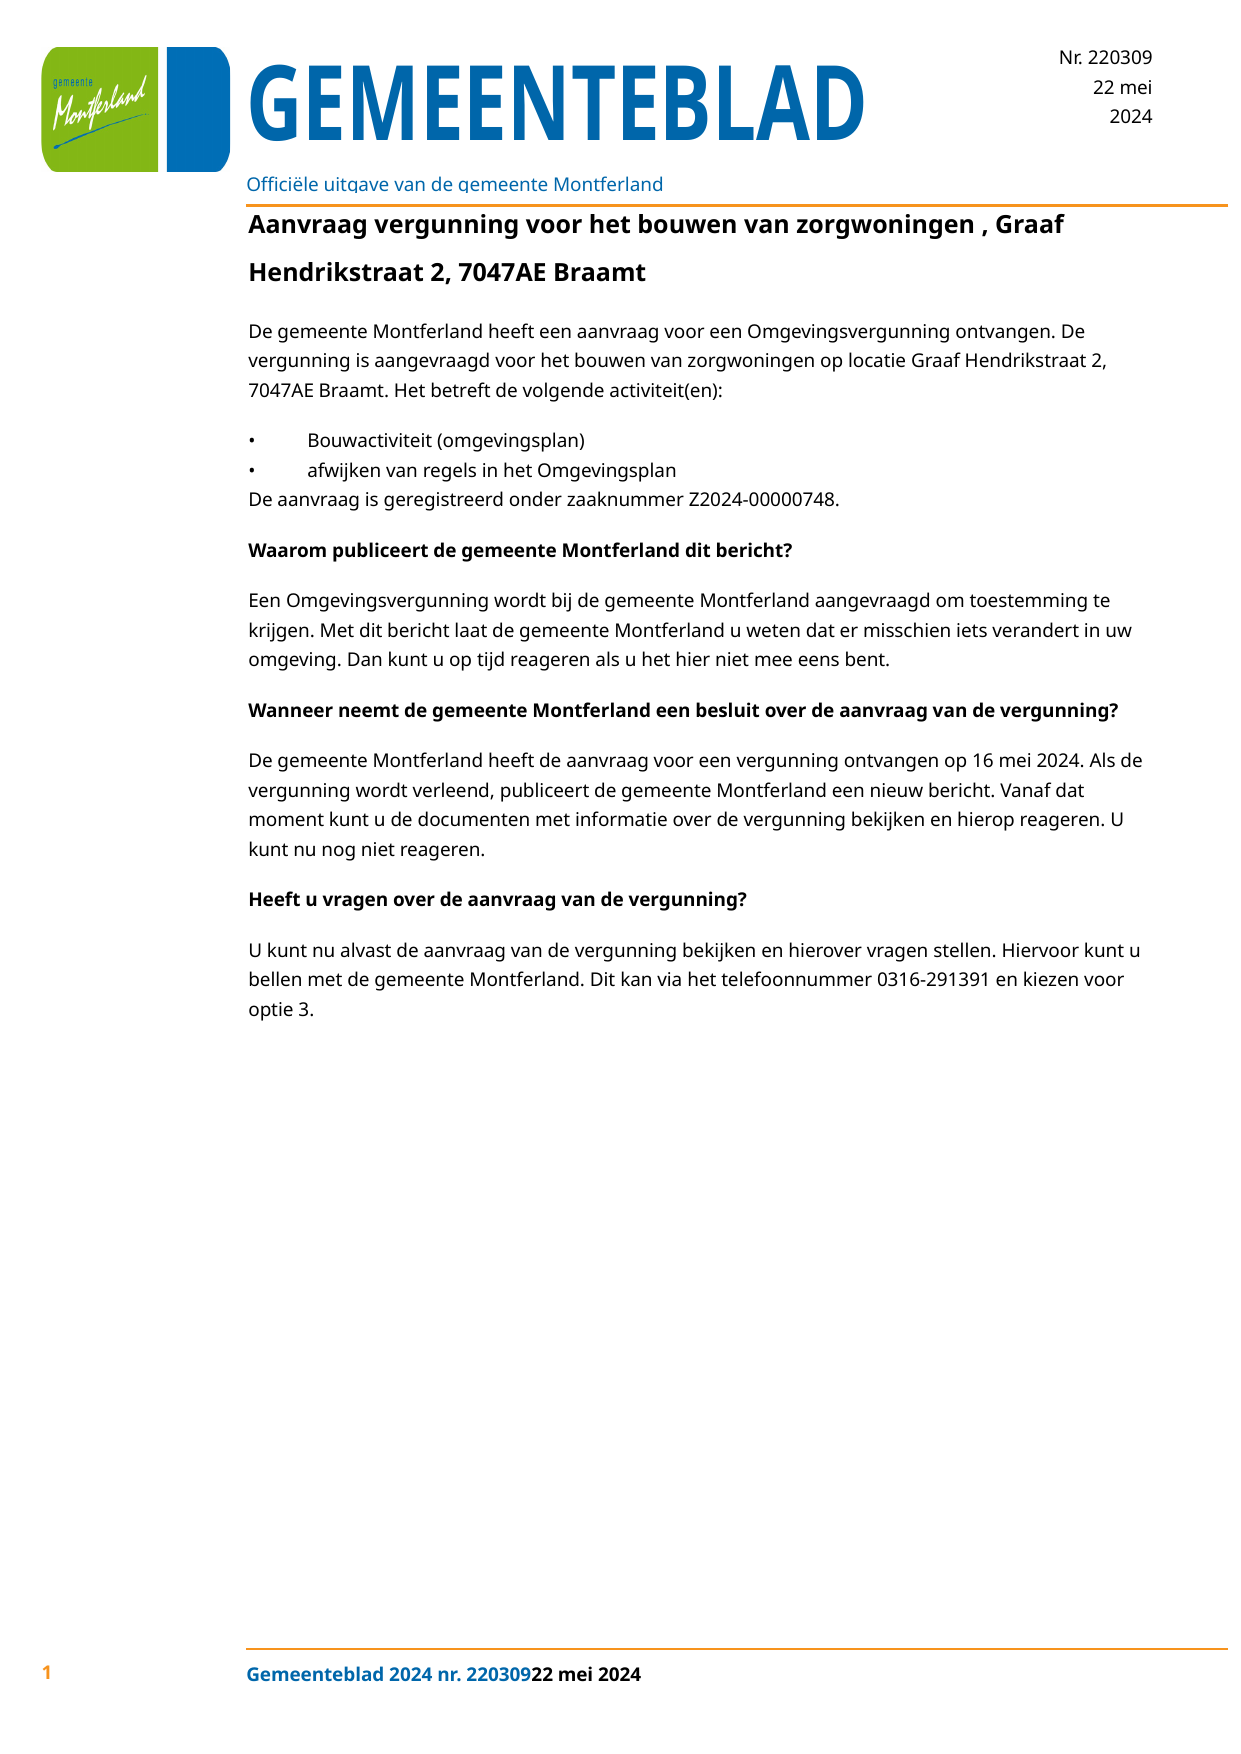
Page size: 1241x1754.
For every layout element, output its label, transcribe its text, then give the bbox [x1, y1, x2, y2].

text De gemeente Montferland heeft een aanvraag voor een Omgevingsvergunning ontvangen. De vergunning is aangevraagd voor het bouwen van zorgwoningen op locatie Graaf Hendrikstraat 2, 7047AE Braamt. Het betreft de volgende activiteit(en): [248, 318, 1152, 403]
text Aanvraag vergunning voor het bouwen van zorgwoningen , Graaf Hendrikstraat 2, 7047AE Braamt [248, 207, 1152, 288]
text U kunt nu alvast de aanvraag van de vergunning bekijken en hierover vragen stellen. Hiervoor kunt u bellen met de gemeente Montferland. Dit kan via het telefoonnummer 0316-291391 en kiezen voor optie 3. [248, 937, 1152, 1022]
picture [41, 47, 231, 172]
list Bouwactiviteit (omgevingsplan) [248, 427, 1152, 453]
text Heeft u vragen over de aanvraag van de vergunning? [248, 887, 1152, 912]
list afwijken van regels in het Omgevingsplan [248, 457, 1152, 483]
text Wanneer neemt de gemeente Montferland een besluit over de aanvraag van de vergunning? [248, 697, 1152, 723]
text Een Omgevingsvergunning wordt bij de gemeente Montferland aangevraagd om toestemming te krijgen. Met dit bericht laat de gemeente Montferland u weten dat er misschien iets verandert in uw omgeving. Dan kunt u op tijd reageren als u het hier niet mee eens bent. [248, 587, 1152, 672]
text De aanvraag is geregistreerd onder zaaknummer Z2024-00000748. [248, 487, 1152, 512]
text De gemeente Montferland heeft de aanvraag voor een vergunning ontvangen op 16 mei 2024. Als de vergunning wordt verleend, publiceert de gemeente Montferland een nieuw bericht. Vanaf dat moment kunt u de documenten met informatie over de vergunning bekijken en hierop reageren. U kunt nu nog niet reageren. [248, 747, 1152, 862]
text Waarom publiceert de gemeente Montferland dit bericht? [248, 537, 1152, 563]
